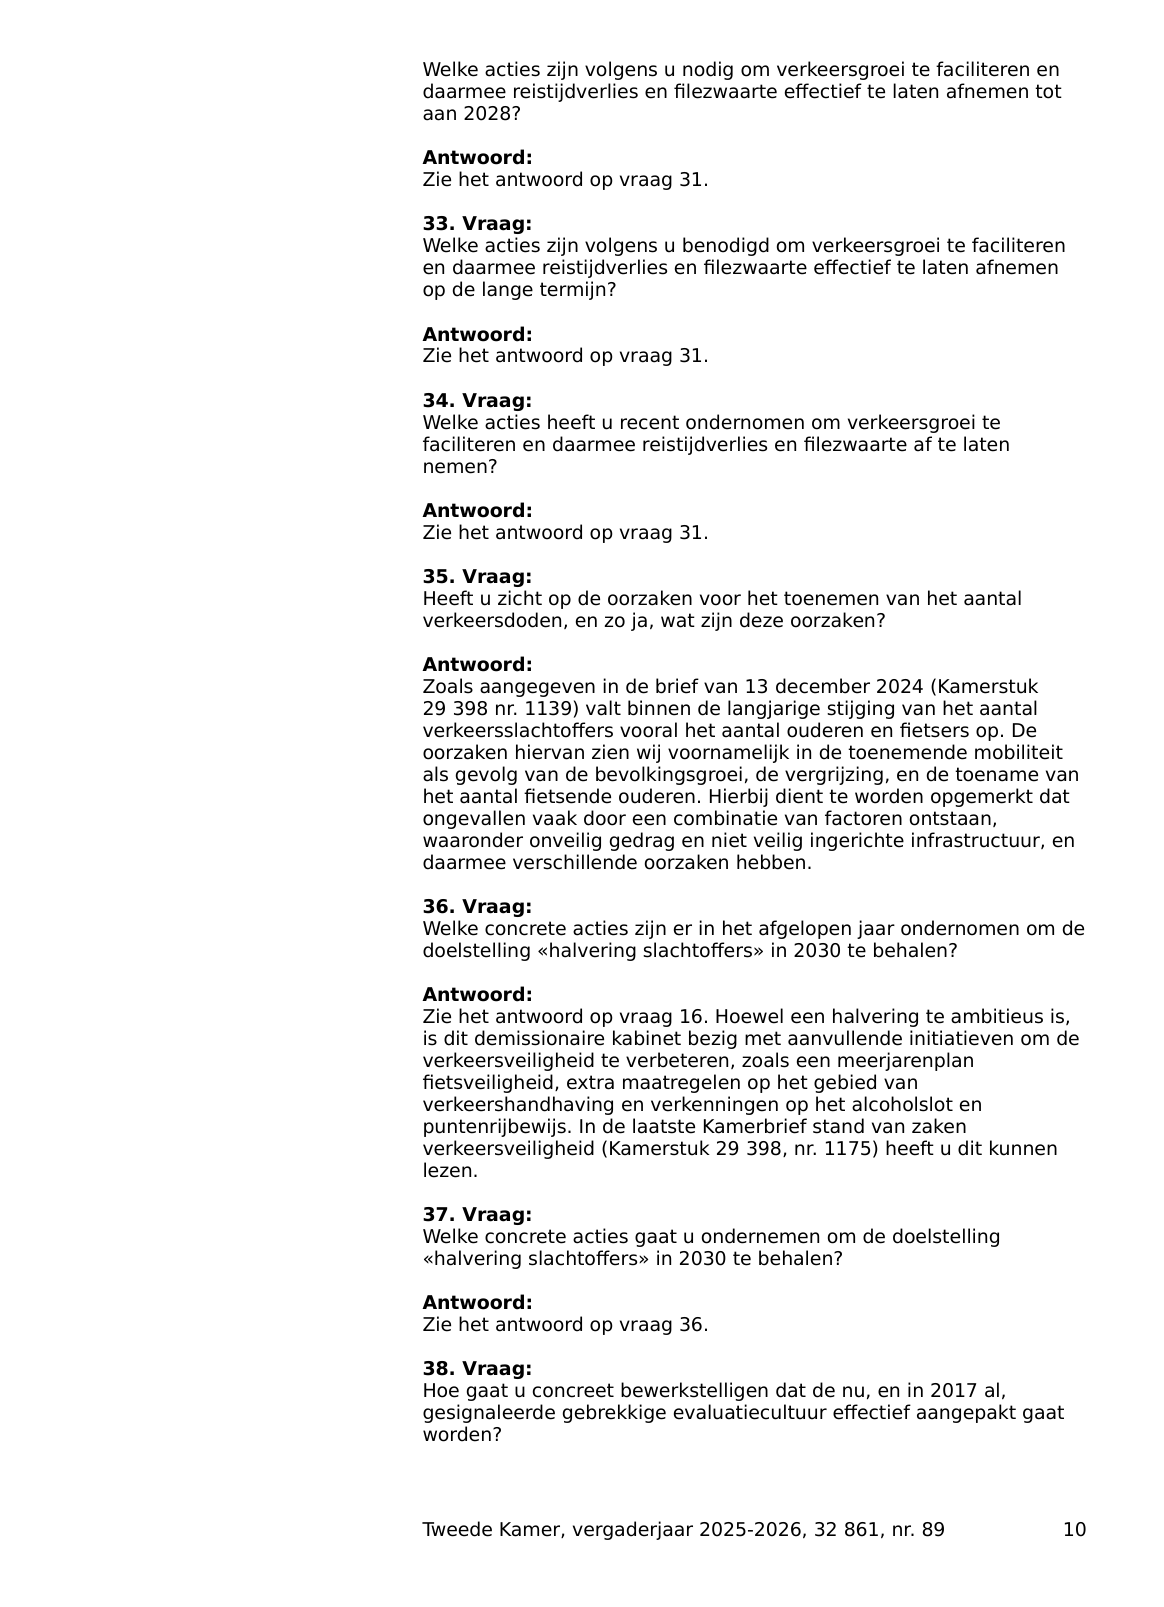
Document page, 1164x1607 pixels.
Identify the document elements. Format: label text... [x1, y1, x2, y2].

text Welke acties zijn volgens u benodigd om verkeersgroei te faciliteren en daarmee reistijdverlies en filezwaarte effectief te laten afnemen op de lange termijn? [422, 235, 1087, 301]
text 33. Vraag: [422, 213, 1087, 235]
text Welke acties heeft u recent ondernomen om verkeersgroei te faciliteren en daarmee reistijdverlies en filezwaarte af te laten nemen? [422, 412, 1087, 477]
text Antwoord: [422, 1292, 1087, 1314]
text Antwoord: [422, 147, 1087, 169]
text Antwoord: [422, 984, 1087, 1006]
text Welke concrete acties gaat u ondernemen om de doelstelling «halvering slachtoffers» in 2030 te behalen? [422, 1226, 1087, 1270]
text Heeft u zicht op de oorzaken voor het toenemen van het aantal verkeersdoden, en zo ja, wat zijn deze oorzaken? [422, 588, 1087, 632]
text Zie het antwoord op vraag 31. [422, 169, 1087, 191]
text Zie het antwoord op vraag 36. [422, 1314, 1087, 1336]
text 38. Vraag: [422, 1358, 1087, 1380]
text Welke concrete acties zijn er in het afgelopen jaar ondernomen om de doelstelling «halvering slachtoffers» in 2030 te behalen? [422, 918, 1087, 962]
text 37. Vraag: [422, 1204, 1087, 1226]
text Zoals aangegeven in de brief van 13 december 2024 (Kamerstuk 29 398 nr. 1139) valt binnen de langjarige stijging van het aantal verkeersslachtoffers vooral het aantal ouderen en fietsers op. De oorzaken hiervan zien wij voornamelijk in de toenemende mobiliteit als gevolg van de bevolkingsgroei, de vergrijzing, en de toename van het aantal fietsende ouderen. Hierbij dient te worden opgemerkt dat ongevallen vaak door een combinatie van factoren ontstaan, waaronder onveilig gedrag en niet veilig ingerichte infrastructuur, en daarmee verschillende oorzaken hebben. [422, 676, 1087, 874]
text Antwoord: [422, 500, 1087, 522]
text 36. Vraag: [422, 896, 1087, 918]
text 34. Vraag: [422, 389, 1087, 412]
text Welke acties zijn volgens u nodig om verkeersgroei te faciliteren en daarmee reistijdverlies en filezwaarte effectief te laten afnemen tot aan 2028? [422, 59, 1087, 125]
text Zie het antwoord op vraag 16. Hoewel een halvering te ambitieus is, is dit demissionaire kabinet bezig met aanvullende initiatieven om de verkeersveiligheid te verbeteren, zoals een meerjarenplan fietsveiligheid, extra maatregelen op het gebied van verkeershandhaving en verkenningen op het alcoholslot en puntenrijbewijs. In de laatste Kamerbrief stand van zaken verkeersveiligheid (Kamerstuk 29 398, nr. 1175) heeft u dit kunnen lezen. [422, 1006, 1087, 1182]
text Hoe gaat u concreet bewerkstelligen dat de nu, en in 2017 al, gesignaleerde gebrekkige evaluatiecultuur effectief aangepakt gaat worden? [422, 1380, 1087, 1446]
text Zie het antwoord op vraag 31. [422, 522, 1087, 544]
text Antwoord: [422, 323, 1087, 345]
text 35. Vraag: [422, 566, 1087, 588]
text Antwoord: [422, 654, 1087, 676]
text Zie het antwoord op vraag 31. [422, 345, 1087, 367]
